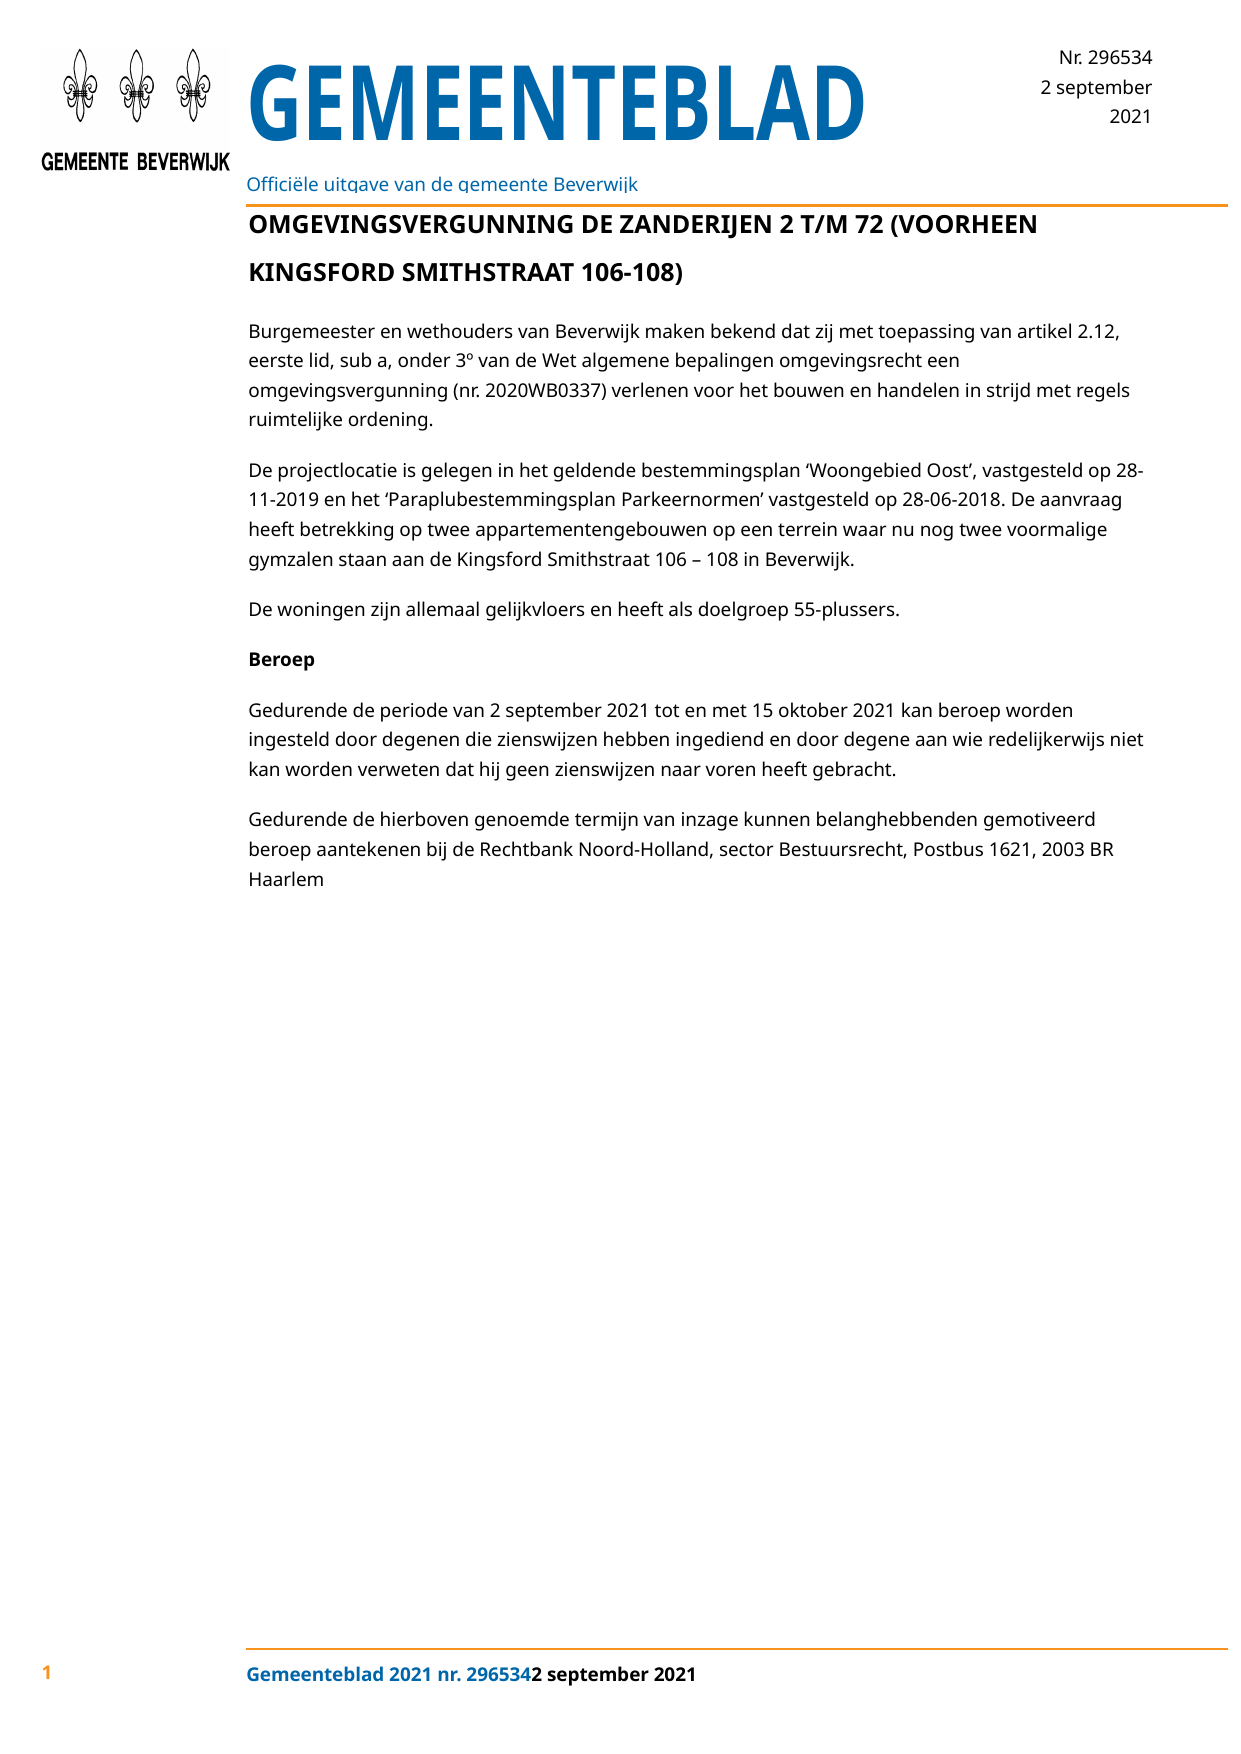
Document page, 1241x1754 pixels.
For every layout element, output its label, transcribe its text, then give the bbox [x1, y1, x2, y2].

text De woningen zijn allemaal gelijkvloers en heeft als doelgroep 55-plussers. [248, 596, 1152, 622]
text Gedurende de hierboven genoemde termijn van inzage kunnen belanghebbenden gemotiveerd beroep aantekenen bij de Rechtbank Noord-Holland, sector Bestuursrecht, Postbus 1621, 2003 BR Haarlem [248, 807, 1152, 892]
text Gedurende de periode van 2 september 2021 tot en met 15 oktober 2021 kan beroep worden ingesteld door degenen die zienswijzen hebben ingediend en door degene aan wie redelijkerwijs niet kan worden verweten dat hij geen zienswijzen naar voren heeft gebracht. [248, 697, 1152, 782]
text OMGEVINGSVERGUNNING DE ZANDERIJEN 2 T/M 72 (VOORHEEN KINGSFORD SMITHSTRAAT 106-108) [248, 207, 1152, 288]
text Burgemeester en wethouders van Beverwijk maken bekend dat zij met toepassing van artikel 2.12, eerste lid, sub a, onder 3º van de Wet algemene bepalingen omgevingsrecht een omgevingsvergunning (nr. 2020WB0337) verlenen voor het bouwen en handelen in strijd met regels ruimtelijke ordening. [248, 318, 1152, 432]
text De projectlocatie is gelegen in het geldende bestemmingsplan ‘Woongebied Oost’, vastgesteld op 28-11-2019 en het ‘Paraplubestemmingsplan Parkeernormen’ vastgesteld op 28-06-2018. De aanvraag heeft betrekking op twee appartementengebouwen op een terrein waar nu nog twee voormalige gymzalen staan aan de Kingsford Smithstraat 106 – 108 in Beverwijk. [248, 457, 1152, 572]
picture [41, 47, 231, 172]
text Beroep [248, 647, 1152, 672]
